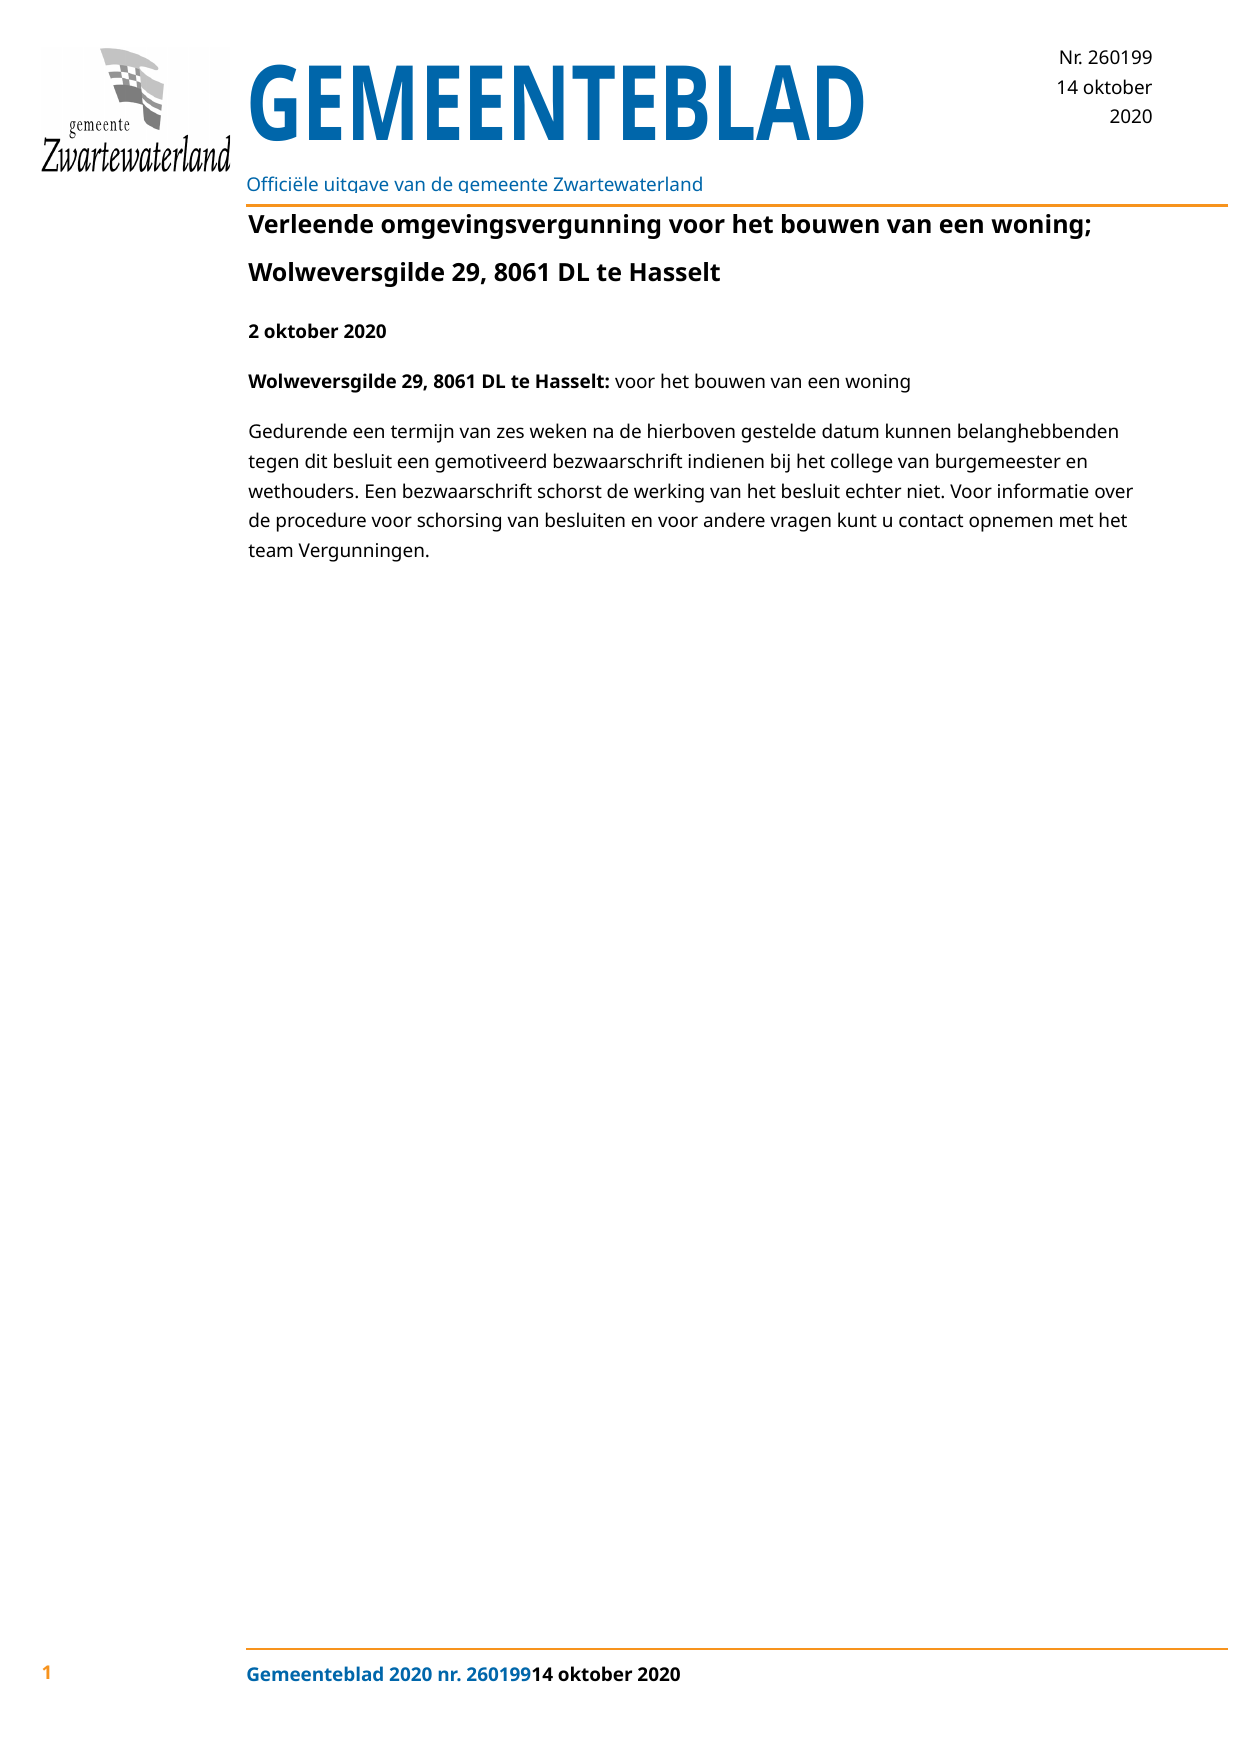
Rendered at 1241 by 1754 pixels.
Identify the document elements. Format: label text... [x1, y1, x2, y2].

text Wolweversgilde 29, 8061 DL te Hasselt: voor het bouwen van een woning [248, 368, 1152, 394]
text Gedurende een termijn van zes weken na de hierboven gestelde datum kunnen belanghebbenden tegen dit besluit een gemotiveerd bezwaarschrift indienen bij het college van burgemeester en wethouders. Een bezwaarschrift schorst de werking van het besluit echter niet. Voor informatie over de procedure voor schorsing van besluiten en voor andere vragen kunt u contact opnemen met het team Vergunningen. [248, 419, 1152, 563]
picture [41, 47, 231, 172]
text 2 oktober 2020 [248, 318, 1152, 344]
text Verleende omgevingsvergunning voor het bouwen van een woning; Wolweversgilde 29, 8061 DL te Hasselt [248, 207, 1152, 288]
